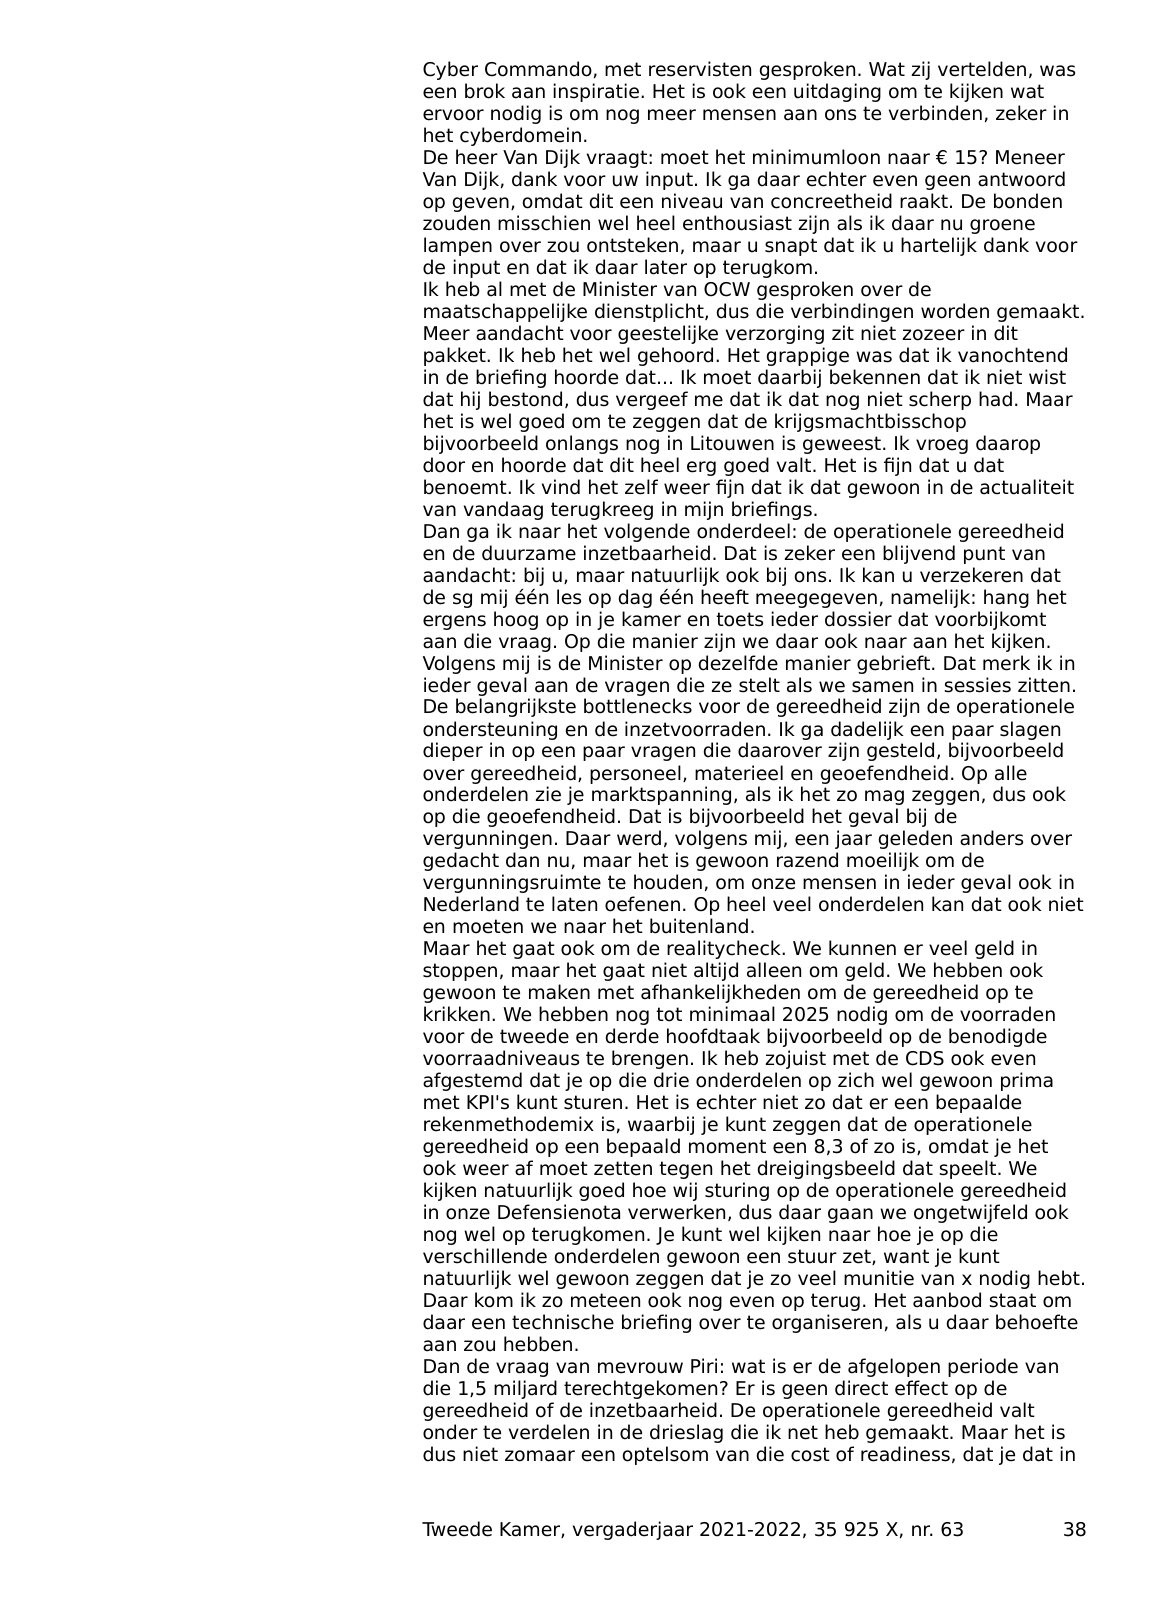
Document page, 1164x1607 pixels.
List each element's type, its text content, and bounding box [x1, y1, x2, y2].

text Ik heb al met de Minister van OCW gesproken over de maatschappelijke dienstplicht, dus die verbindingen worden gemaakt. [422, 279, 1087, 323]
text Dan de vraag van mevrouw Piri: wat is er de afgelopen periode van die 1,5 miljard terechtgekomen? Er is geen direct effect op de gereedheid of de inzetbaarheid. De operationele gereedheid valt onder te verdelen in de drieslag die ik net heb gemaakt. Maar het is dus niet zomaar een optelsom van die cost of readiness, dat je dat in [422, 1356, 1087, 1466]
text De heer Van Dijk vraagt: moet het minimumloon naar € 15? Meneer Van Dijk, dank voor uw input. Ik ga daar echter even geen antwoord op geven, omdat dit een niveau van concreetheid raakt. De bonden zouden misschien wel heel enthousiast zijn als ik daar nu groene lampen over zou ontsteken, maar u snapt dat ik u hartelijk dank voor de input en dat ik daar later op terugkom. [422, 147, 1087, 279]
text Dan ga ik naar het volgende onderdeel: de operationele gereedheid en de duurzame inzetbaarheid. Dat is zeker een blijvend punt van aandacht: bij u, maar natuurlijk ook bij ons. Ik kan u verzekeren dat de sg mij één les op dag één heeft meegegeven, namelijk: hang het ergens hoog op in je kamer en toets ieder dossier dat voorbijkomt aan die vraag. Op die manier zijn we daar ook naar aan het kijken. Volgens mij is de Minister op dezelfde manier gebrieft. Dat merk ik in ieder geval aan de vragen die ze stelt als we samen in sessies zitten. [422, 521, 1087, 696]
text Meer aandacht voor geestelijke verzorging zit niet zozeer in dit pakket. Ik heb het wel gehoord. Het grappige was dat ik vanochtend in de briefing hoorde dat... Ik moet daarbij bekennen dat ik niet wist dat hij bestond, dus vergeef me dat ik dat nog niet scherp had. Maar het is wel goed om te zeggen dat de krijgsmachtbisschop bijvoorbeeld onlangs nog in Litouwen is geweest. Ik vroeg daarop door en hoorde dat dit heel erg goed valt. Het is fijn dat u dat benoemt. Ik vind het zelf weer fijn dat ik dat gewoon in de actualiteit van vandaag terugkreeg in mijn briefings. [422, 323, 1087, 521]
text De belangrijkste bottlenecks voor de gereedheid zijn de operationele ondersteuning en de inzetvoorraden. Ik ga dadelijk een paar slagen dieper in op een paar vragen die daarover zijn gesteld, bijvoorbeeld over gereedheid, personeel, materieel en geoefendheid. Op alle onderdelen zie je marktspanning, als ik het zo mag zeggen, dus ook op die geoefendheid. Dat is bijvoorbeeld het geval bij de vergunningen. Daar werd, volgens mij, een jaar geleden anders over gedacht dan nu, maar het is gewoon razend moeilijk om de vergunningsruimte te houden, om onze mensen in ieder geval ook in Nederland te laten oefenen. Op heel veel onderdelen kan dat ook niet en moeten we naar het buitenland. [422, 696, 1087, 938]
text Maar het gaat ook om de realitycheck. We kunnen er veel geld in stoppen, maar het gaat niet altijd alleen om geld. We hebben ook gewoon te maken met afhankelijkheden om de gereedheid op te krikken. We hebben nog tot minimaal 2025 nodig om de voorraden voor de tweede en derde hoofdtaak bijvoorbeeld op de benodigde voorraadniveaus te brengen. Ik heb zojuist met de CDS ook even afgestemd dat je op die drie onderdelen op zich wel gewoon prima met KPI's kunt sturen. Het is echter niet zo dat er een bepaalde rekenmethodemix is, waarbij je kunt zeggen dat de operationele gereedheid op een bepaald moment een 8,3 of zo is, omdat je het ook weer af moet zetten tegen het dreigingsbeeld dat speelt. We kijken natuurlijk goed hoe wij sturing op de operationele gereedheid in onze Defensienota verwerken, dus daar gaan we ongetwijfeld ook nog wel op terugkomen. Je kunt wel kijken naar hoe je op die verschillende onderdelen gewoon een stuur zet, want je kunt natuurlijk wel gewoon zeggen dat je zo veel munitie van x nodig hebt. Daar kom ik zo meteen ook nog even op terug. Het aanbod staat om daar een technische briefing over te organiseren, als u daar behoefte aan zou hebben. [422, 938, 1087, 1356]
text Cyber Commando, met reservisten gesproken. Wat zij vertelden, was een brok aan inspiratie. Het is ook een uitdaging om te kijken wat ervoor nodig is om nog meer mensen aan ons te verbinden, zeker in het cyberdomein. [422, 59, 1087, 147]
